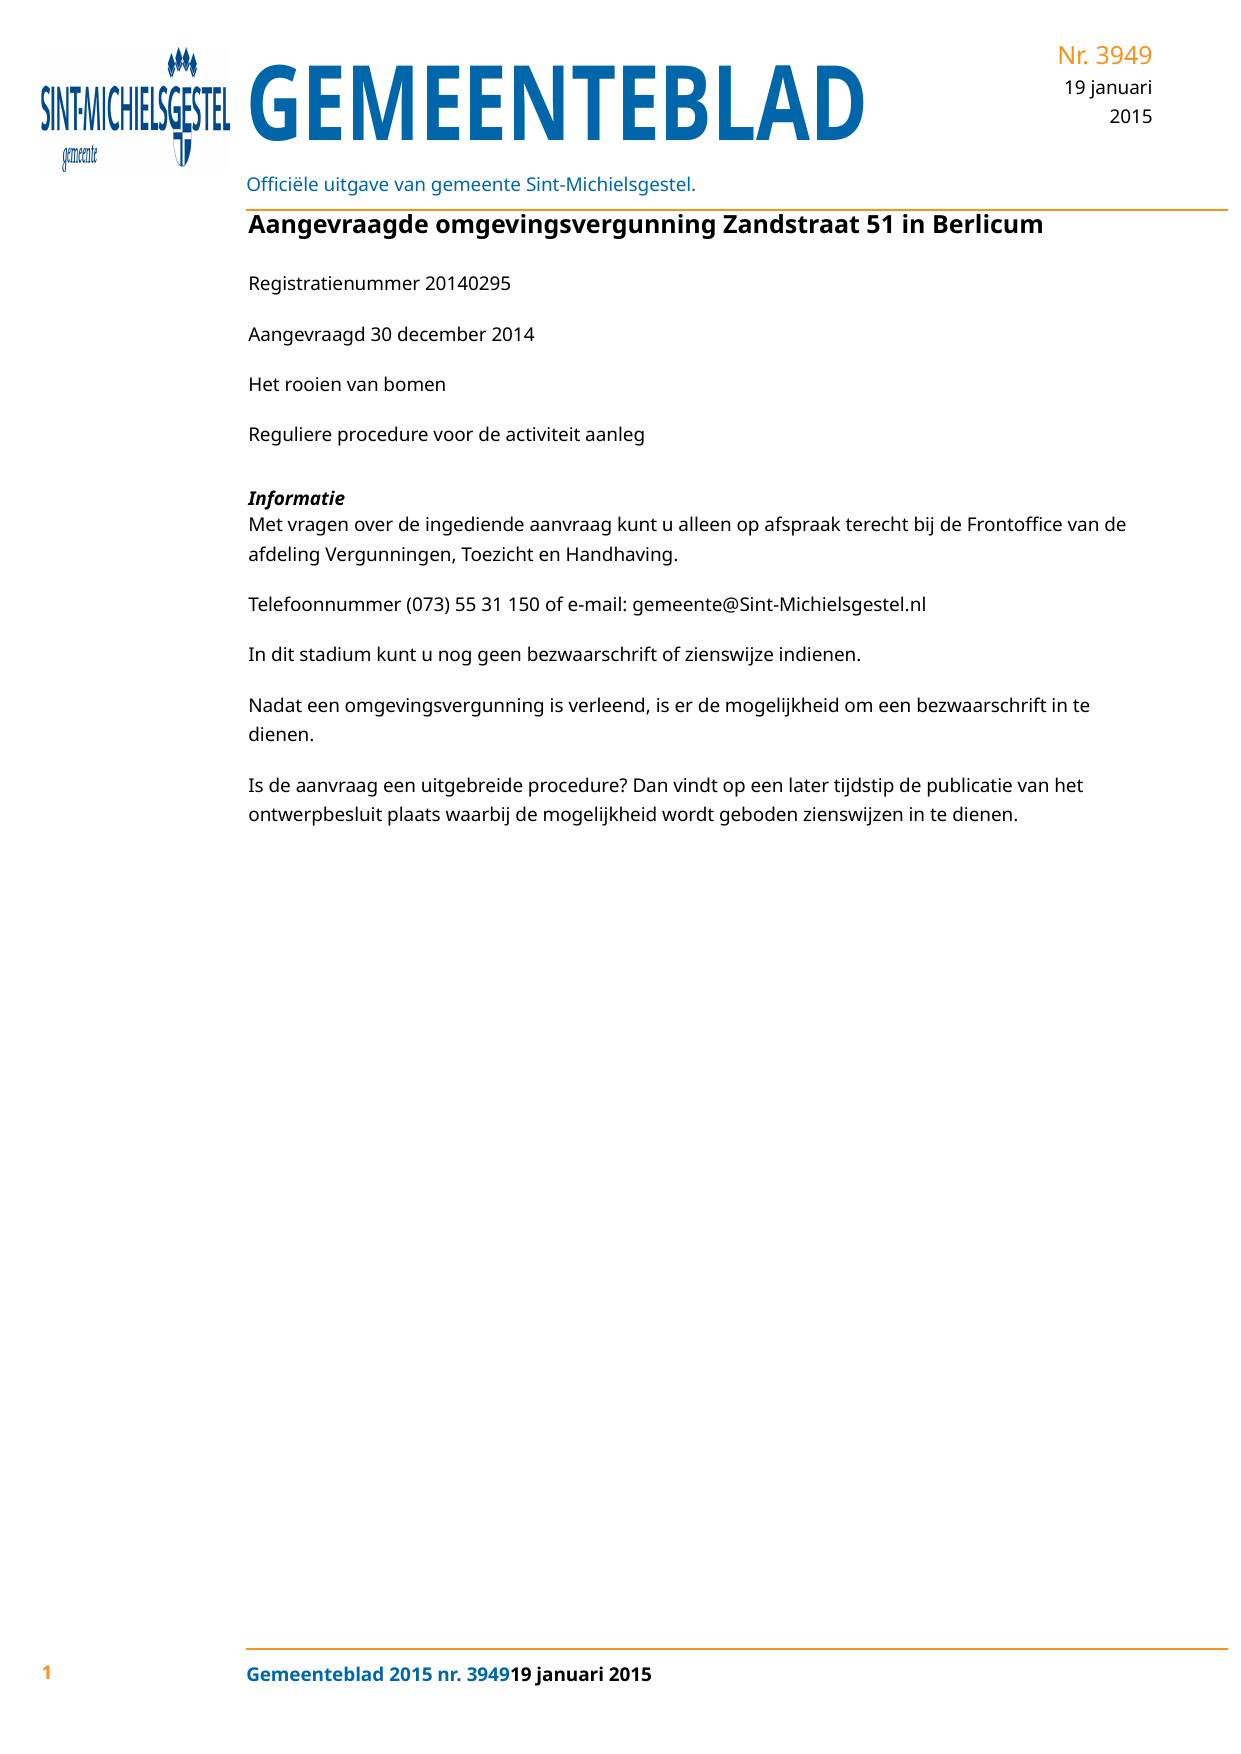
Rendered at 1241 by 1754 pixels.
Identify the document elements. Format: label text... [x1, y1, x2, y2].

text In dit stadium kunt u nog geen bezwaarschrift of zienswijze indienen. [248, 642, 1152, 667]
text Informatie [248, 486, 1152, 511]
text Het rooien van bomen [248, 371, 1152, 397]
text Met vragen over de ingediende aanvraag kunt u alleen op afspraak terecht bij de Frontoffice van de afdeling Vergunningen, Toezicht en Handhaving. [248, 511, 1152, 567]
text Aangevraagd 30 december 2014 [248, 321, 1152, 346]
picture [41, 47, 231, 172]
text Nadat een omgevingsvergunning is verleend, is er de mogelijkheid om een bezwaarschrift in te dienen. [248, 692, 1152, 747]
text Is de aanvraag een uitgebreide procedure? Dan vindt op een later tijdstip de publicatie van het ontwerpbesluit plaats waarbij de mogelijkheid wordt geboden zienswijzen in te dienen. [248, 772, 1152, 827]
text Aangevraagde omgevingsvergunning Zandstraat 51 in Berlicum [248, 211, 1152, 241]
text Registratienummer 20140295 [248, 270, 1152, 296]
text Telefoonnummer (073) 55 31 150 of e-mail: gemeente@Sint-Michielsgestel.nl [248, 591, 1152, 617]
text Reguliere procedure voor de activiteit aanleg [248, 422, 1152, 447]
